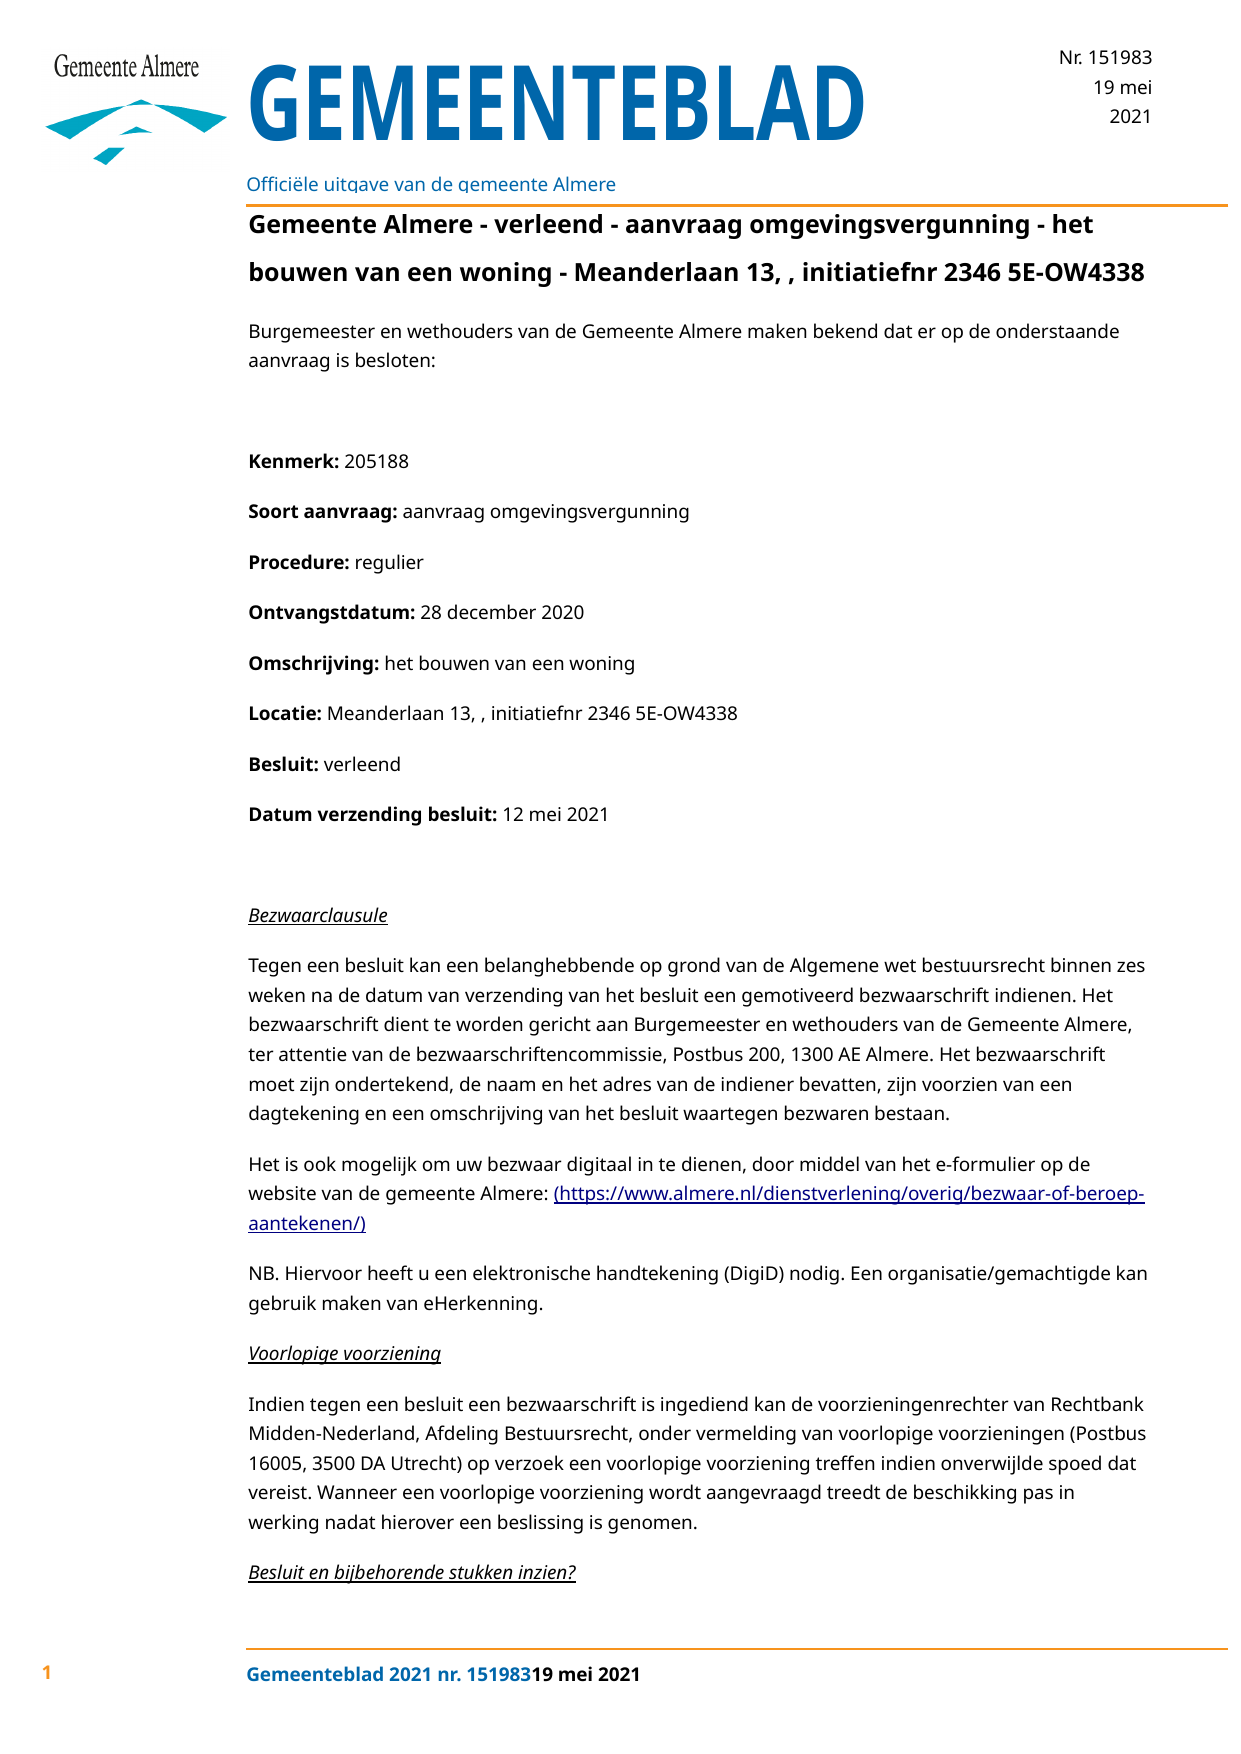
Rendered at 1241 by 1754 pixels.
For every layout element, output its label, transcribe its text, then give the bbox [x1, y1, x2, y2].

text Burgemeester en wethouders van de Gemeente Almere maken bekend dat er op de onderstaande aanvraag is besloten: [248, 318, 1152, 373]
text Besluit: verleend [248, 751, 1152, 777]
text Bezwaarclausule [248, 902, 1152, 928]
text Kenmerk: 205188 [248, 448, 1152, 474]
text NB. Hiervoor heeft u een elektronische handtekening (DigiD) nodig. Een organisatie/gemachtigde kan gebruik maken van eHerkenning. [248, 1260, 1152, 1316]
text Procedure: regulier [248, 549, 1152, 575]
text Indien tegen een besluit een bezwaarschrift is ingediend kan de voorzieningenrechter van Rechtbank Midden-Nederland, Afdeling Bestuursrecht, onder vermelding van voorlopige voorzieningen (Postbus 16005, 3500 DA Utrecht) op verzoek een voorlopige voorziening treffen indien onverwijlde spoed dat vereist. Wanneer een voorlopige voorziening wordt aangevraagd treedt de beschikking pas in werking nadat hierover een beslissing is genomen. [248, 1391, 1152, 1535]
text Locatie: Meanderlaan 13, , initiatiefnr 2346 5E-OW4338 [248, 700, 1152, 726]
text Omschrijving: het bouwen van een woning [248, 650, 1152, 676]
text Tegen een besluit kan een belanghebbende op grond van de Algemene wet bestuursrecht binnen zes weken na de datum van verzending van het besluit een gemotiveerd bezwaarschrift indienen. Het bezwaarschrift dient te worden gericht aan Burgemeester en wethouders van de Gemeente Almere, ter attentie van de bezwaarschriftencommissie, Postbus 200, 1300 AE Almere. Het bezwaarschrift moet zijn ondertekend, de naam en het adres van de indiener bevatten, zijn voorzien van een dagtekening en een omschrijving van het besluit waartegen bezwaren bestaan. [248, 952, 1152, 1126]
text Gemeente Almere - verleend - aanvraag omgevingsvergunning - het bouwen van een woning - Meanderlaan 13, , initiatiefnr 2346 5E-OW4338 [248, 207, 1152, 288]
text Het is ook mogelijk om uw bezwaar digitaal in te dienen, door middel van het e-formulier op de website van de gemeente Almere: (https://www.almere.nl/dienstverlening/overig/bezwaar-of-beroep-aantekenen/) [248, 1151, 1152, 1236]
text Voorlopige voorziening [248, 1340, 1152, 1366]
text Ontvangstdatum: 28 december 2020 [248, 599, 1152, 625]
text Soort aanvraag: aanvraag omgevingsvergunning [248, 499, 1152, 524]
picture [41, 47, 231, 172]
text Besluit en bijbehorende stukken inzien? [248, 1559, 1152, 1585]
text Datum verzending besluit: 12 mei 2021 [248, 801, 1152, 827]
